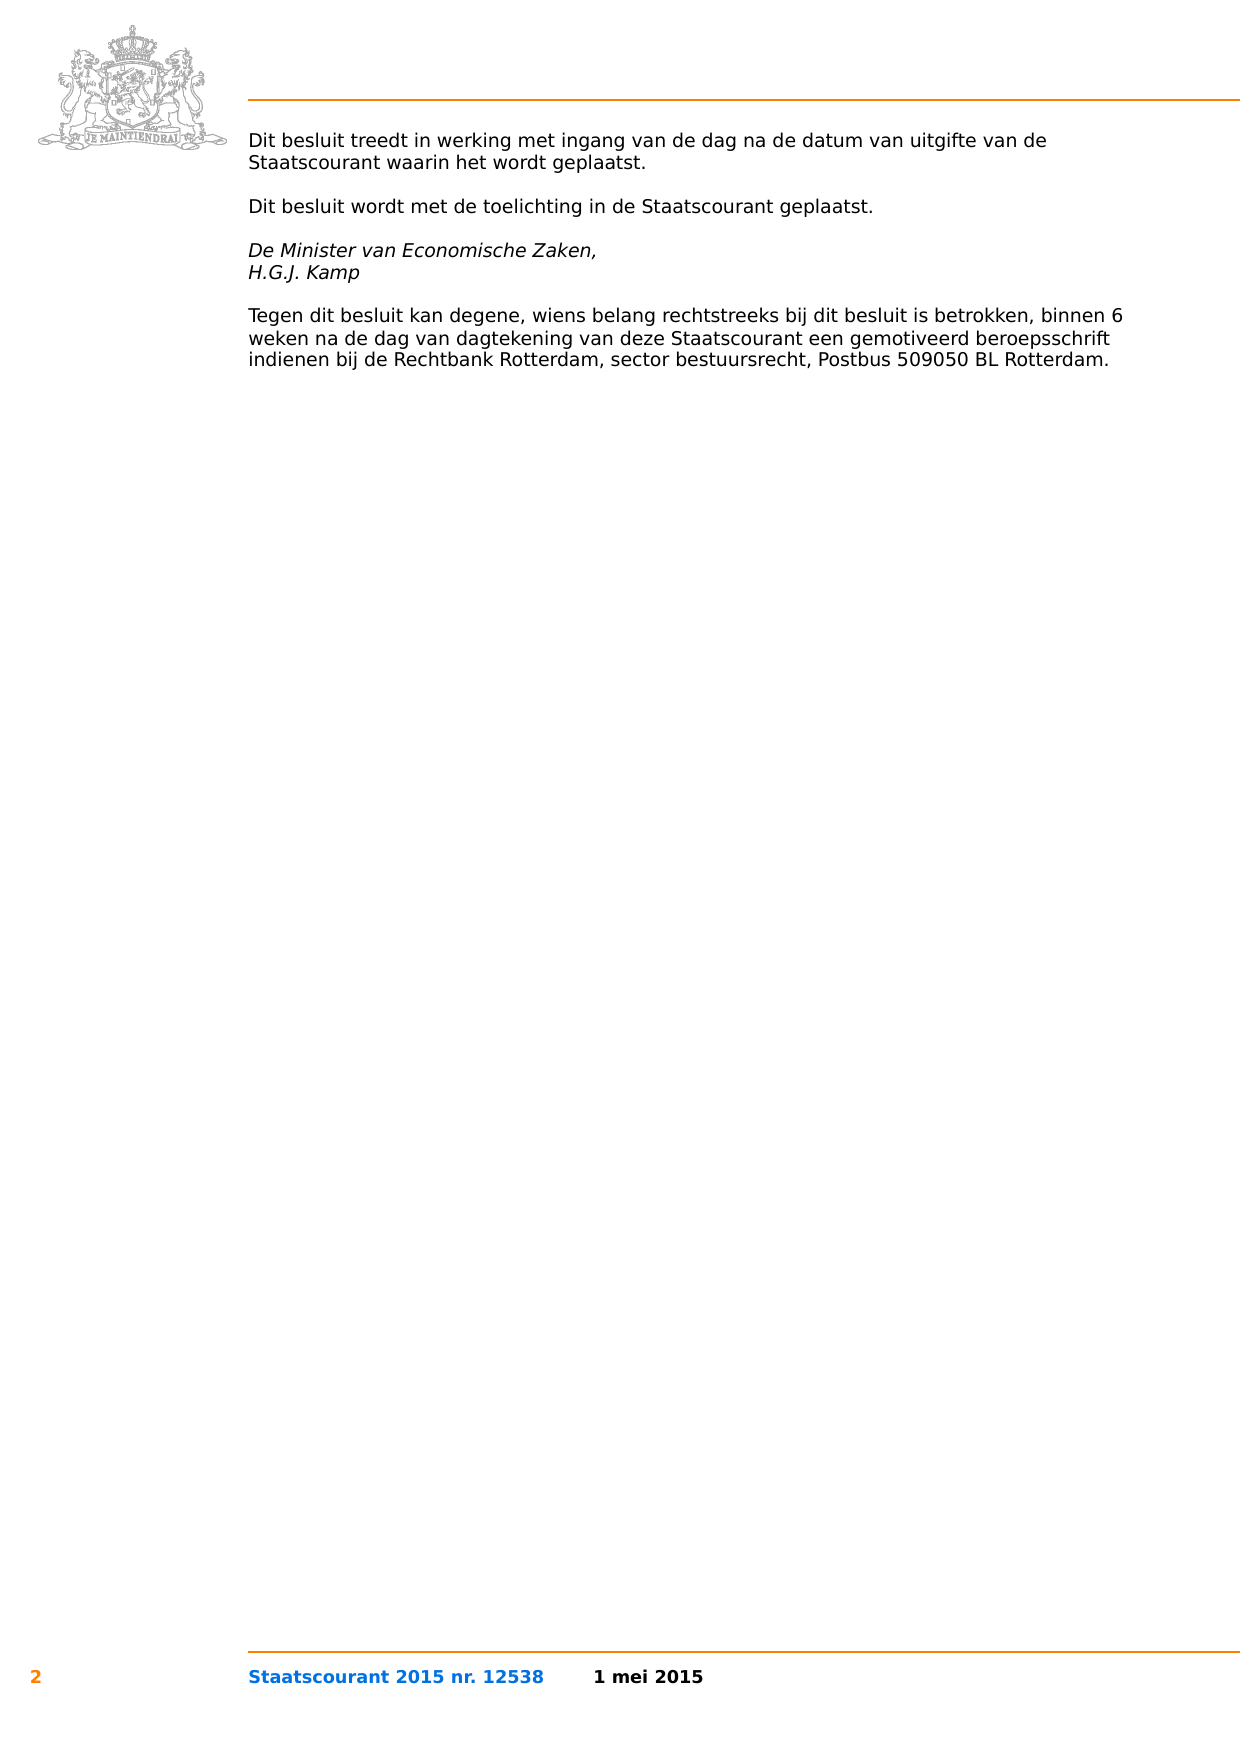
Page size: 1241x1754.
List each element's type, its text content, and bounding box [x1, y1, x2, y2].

text Dit besluit treedt in werking met ingang van de dag na de datum van uitgifte van de Staatscourant waarin het wordt geplaatst. [248, 130, 1163, 174]
text De Minister van Economische Zaken, H.G.J. Kamp [248, 239, 1163, 283]
text Dit besluit wordt met de toelichting in de Staatscourant geplaatst. [248, 196, 1163, 218]
text Tegen dit besluit kan degene, wiens belang rechtstreeks bij dit besluit is betrokken, binnen 6 weken na de dag van dagtekening van deze Staatscourant een gemotiveerd beroepsschrift indienen bij de Rechtbank Rotterdam, sector bestuursrecht, Postbus 509050 BL Rotterdam. [248, 305, 1163, 371]
picture [38, 25, 227, 150]
